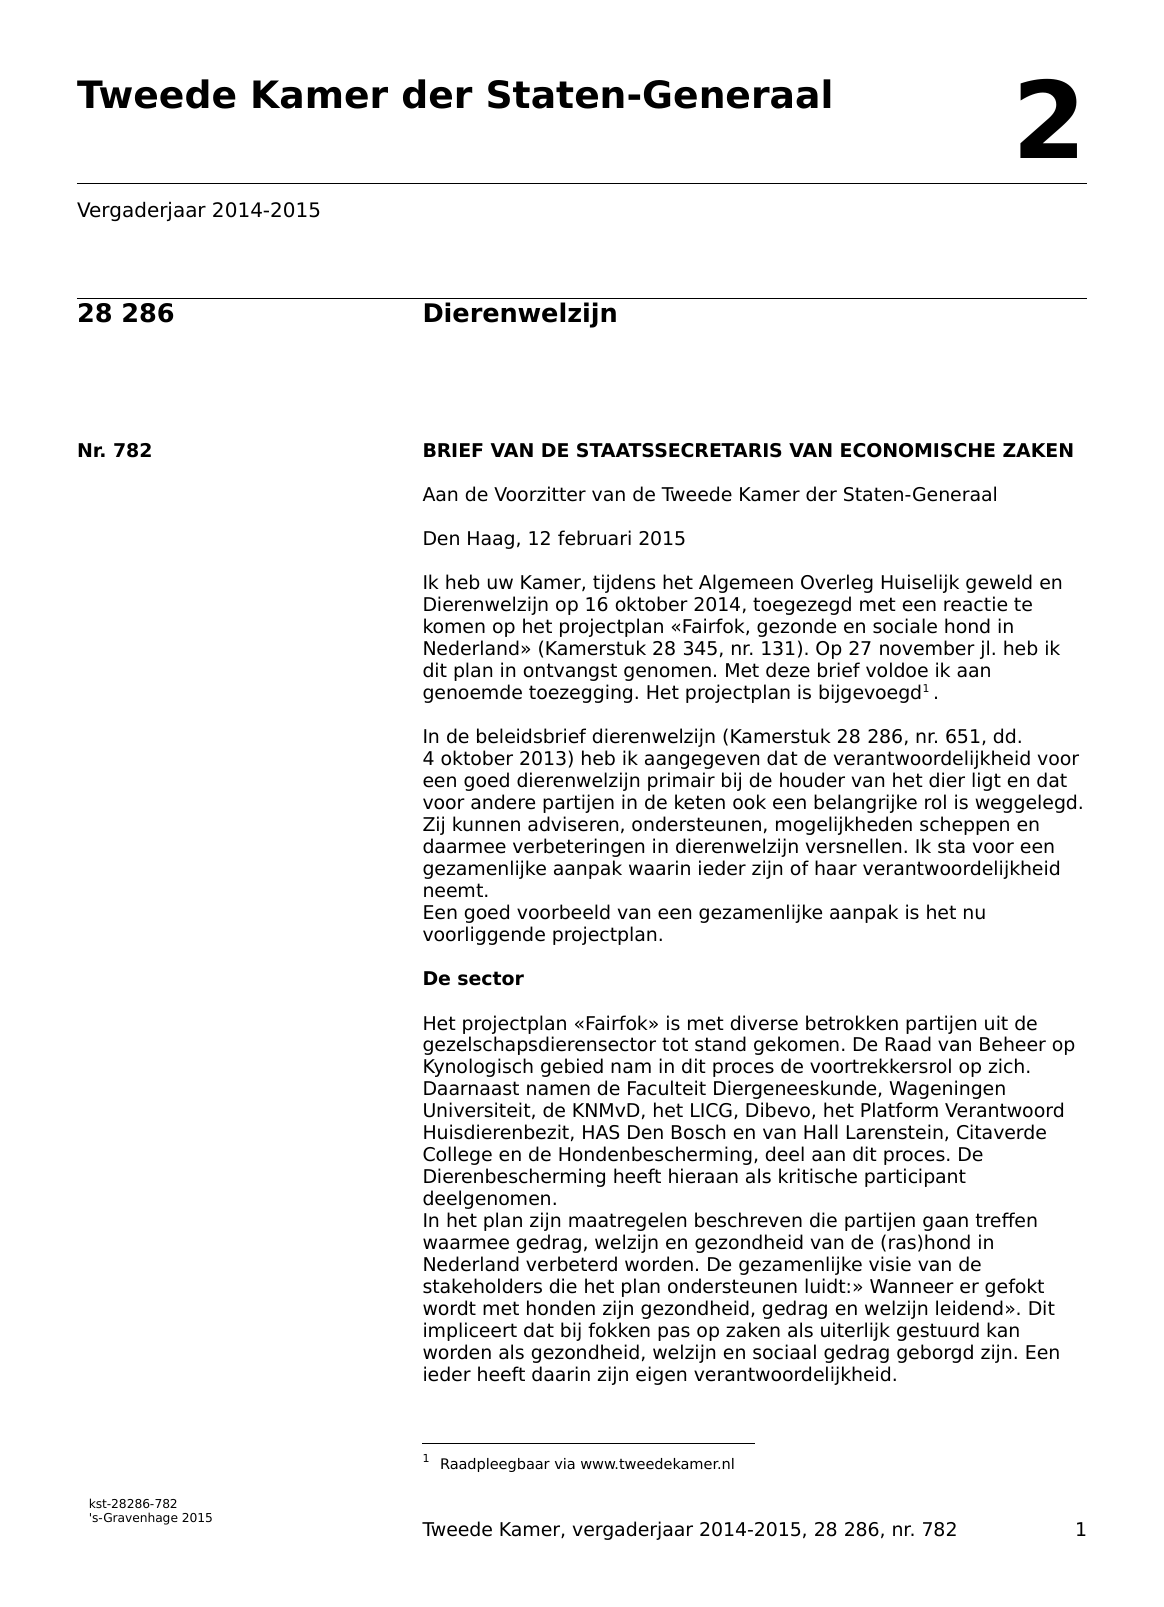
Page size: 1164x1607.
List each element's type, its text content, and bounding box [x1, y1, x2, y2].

text Een goed voorbeeld van een gezamenlijke aanpak is het nu voorliggende projectplan. [422, 902, 1087, 946]
table_cell Vergaderjaar 2014-2015 [77, 184, 1087, 298]
text Ik heb uw Kamer, tijdens het Algemeen Overleg Huiselijk geweld en Dierenwelzijn op 16 oktober 2014, toegezegd met een reactie te komen op het projectplan «Fairfok, gezonde en sociale hond in Nederland» (Kamerstuk 28 345, nr. 131). Op 27 november jl. heb ik dit plan in ontvangst genomen. Met deze brief voldoe ik aan genoemde toezegging. Het projectplan is bijgevoegd. [422, 572, 1087, 704]
text In het plan zijn maatregelen beschreven die partijen gaan treffen waarmee gedrag, welzijn en gezondheid van de (ras)hond in Nederland verbeterd worden. De gezamenlijke visie van de stakeholders die het plan ondersteunen luidt:» Wanneer er gefokt wordt met honden zijn gezondheid, gedrag en welzijn leidend». Dit impliceert dat bij fokken pas op zaken als uiterlijk gestuurd kan worden als gezondheid, welzijn en sociaal gedrag geborgd zijn. Een ieder heeft daarin zijn eigen verantwoordelijkheid. [422, 1210, 1087, 1386]
text Aan de Voorzitter van de Tweede Kamer der Staten-Generaal [422, 484, 1087, 506]
text In de beleidsbrief dierenwelzijn (Kamerstuk 28 286, nr. 651, dd. 4 oktober 2013) heb ik aangegeven dat de verantwoordelijkheid voor een goed dierenwelzijn primair bij de houder van het dier ligt en dat voor andere partijen in de keten ook een belangrijke rol is weggelegd. Zij kunnen adviseren, ondersteunen, mogelijkheden scheppen en daarmee verbeteringen in dierenwelzijn versnellen. Ik sta voor een gezamenlijke aanpak waarin ieder zijn of haar verantwoordelijkheid neemt. [422, 726, 1087, 902]
text kst-28286-782 [88, 1497, 323, 1511]
table_header Tweede Kamer der Staten-Generaal [77, 59, 886, 183]
subtitle 28 286 Dierenwelzijn [77, 299, 1087, 329]
subtitle De sector [422, 968, 1087, 990]
text Den Haag, 12 februari 2015 [422, 528, 1087, 550]
text 's-Gravenhage 2015 [88, 1511, 323, 1525]
text Raadpleegbaar via www.tweedekamer.nl [422, 1452, 1087, 1474]
table_header 2 [886, 59, 1087, 183]
subtitle Nr. 782 BRIEF VAN DE STAATSSECRETARIS VAN ECONOMISCHE ZAKEN [77, 440, 1087, 462]
text Het projectplan «Fairfok» is met diverse betrokken partijen uit de gezelschapsdierensector tot stand gekomen. De Raad van Beheer op Kynologisch gebied nam in dit proces de voortrekkersrol op zich. Daarnaast namen de Faculteit Diergeneeskunde, Wageningen Universiteit, de KNMvD, het LICG, Dibevo, het Platform Verantwoord Huisdierenbezit, HAS Den Bosch en van Hall Larenstein, Citaverde College en de Hondenbescherming, deel aan dit proces. De Dierenbescherming heeft hieraan als kritische participant deelgenomen. [422, 1012, 1087, 1210]
